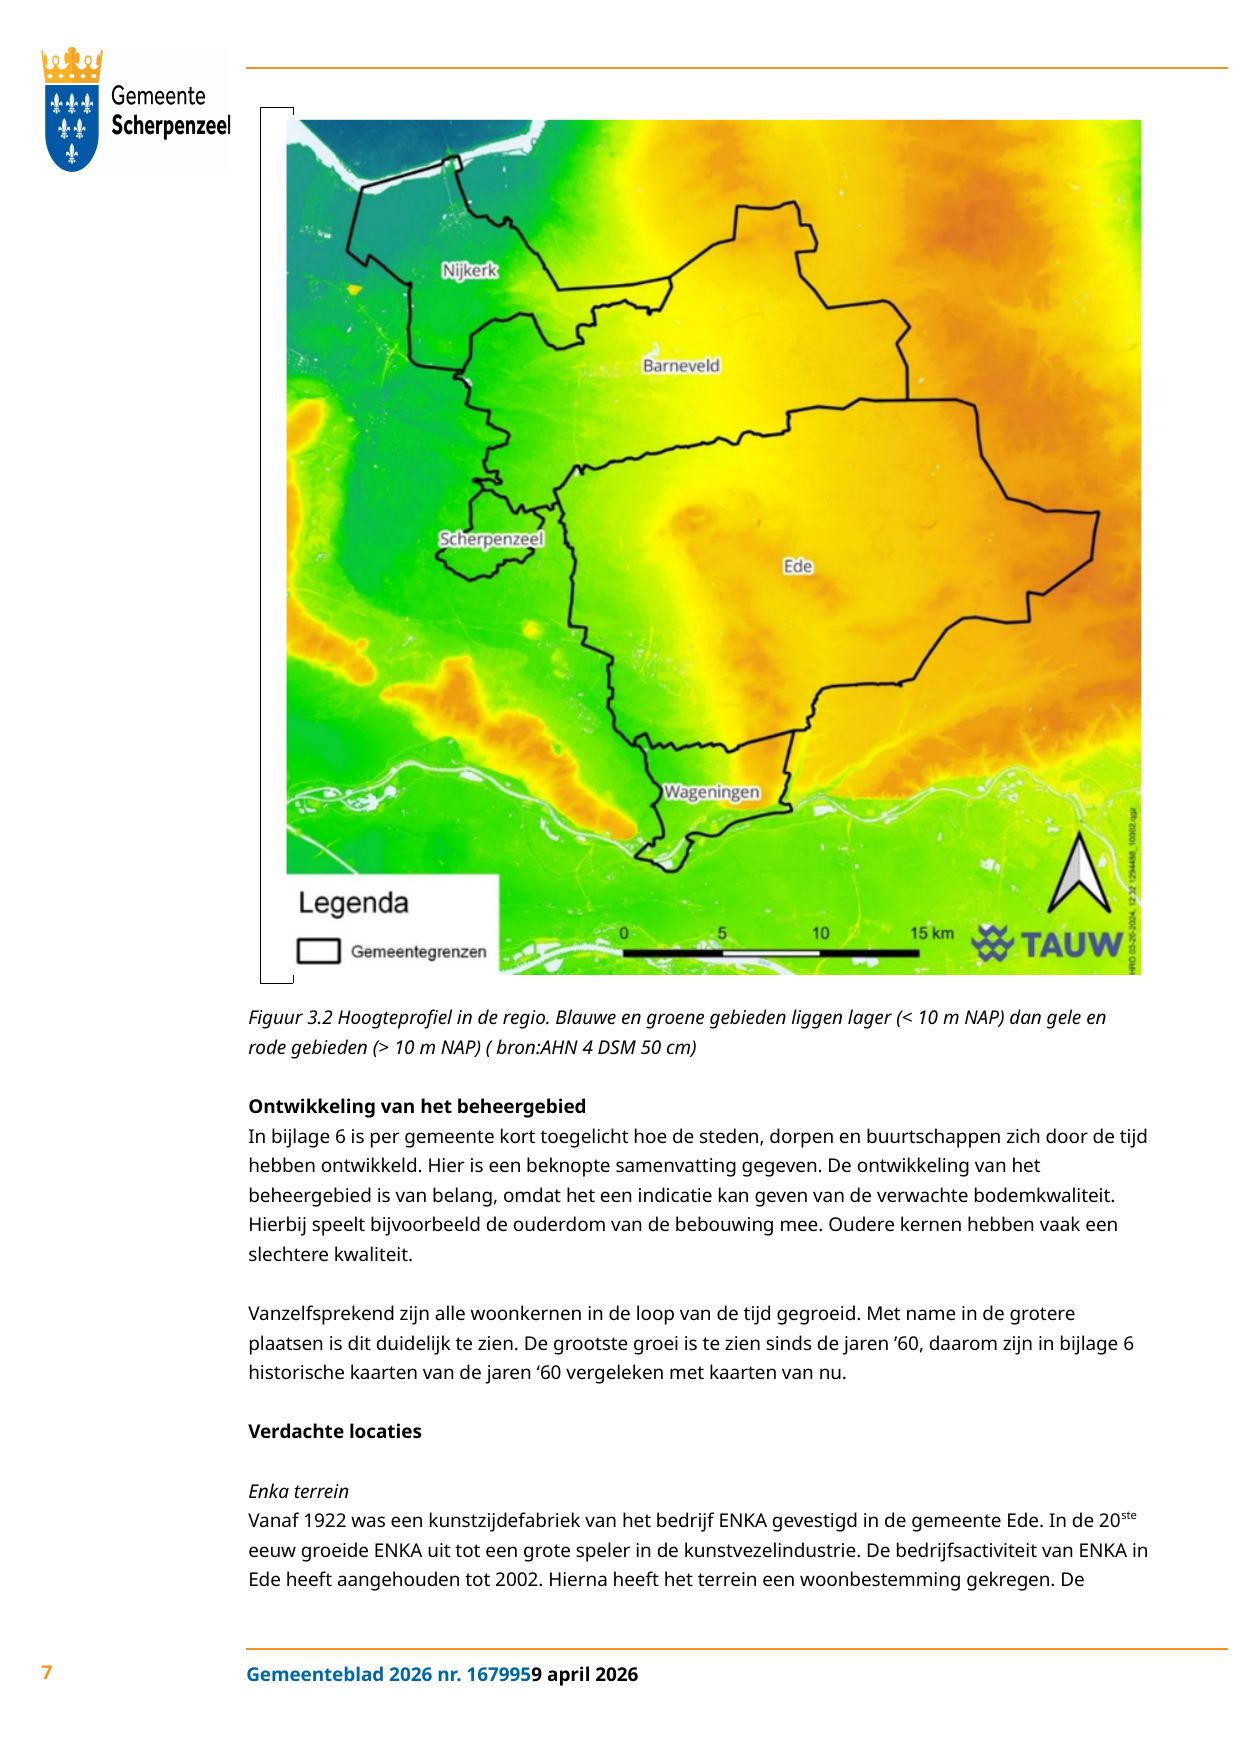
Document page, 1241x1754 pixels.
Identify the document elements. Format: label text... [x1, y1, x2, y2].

text Verdachte locaties [248, 1419, 1152, 1444]
text Ontwikkeling van het beheergebied [248, 1093, 1152, 1119]
text Vanzelfsprekend zijn alle woonkernen in de loop van de tijd gegroeid. Met name in de grotere plaatsen is dit duidelijk te zien. De grootste groei is te zien sinds de jaren ’60, daarom zijn in bijlage 6 historische kaarten van de jaren ‘60 vergeleken met kaarten van nu. [248, 1300, 1152, 1385]
text In bijlage 6 is per gemeente kort toegelicht hoe de steden, dorpen en buurtschappen zich door de tijd hebben ontwikkeld. Hier is een beknopte samenvatting gegeven. De ontwikkeling van het beheergebied is van belang, omdat het een indicatie kan geven van de verwachte bodemkwaliteit. Hierbij speelt bijvoorbeeld de ouderdom van de bebouwing mee. Oudere kernen hebben vaak een slechtere kwaliteit. [248, 1123, 1152, 1267]
picture [41, 47, 231, 172]
text Enka terrein [248, 1478, 1152, 1504]
text Vanaf 1922 was een kunstzijdefabriek van het bedrijf ENKA gevestigd in de gemeente Ede. In de 20ste eeuw groeide ENKA uit tot een grote speler in de kunstvezelindustrie. De bedrijfsactiviteit van ENKA in Ede heeft aangehouden tot 2002. Hierna heeft het terrein een woonbestemming gekregen. De [248, 1507, 1152, 1592]
text Figuur 3.2 Hoogteprofiel in de regio. Blauwe en groene gebieden liggen lager (< 10 m NAP) dan gele en rode gebieden (> 10 m NAP) ( bron:AHN 4 DSM 50 cm) [248, 1004, 1152, 1060]
picture [268, 115, 1155, 975]
